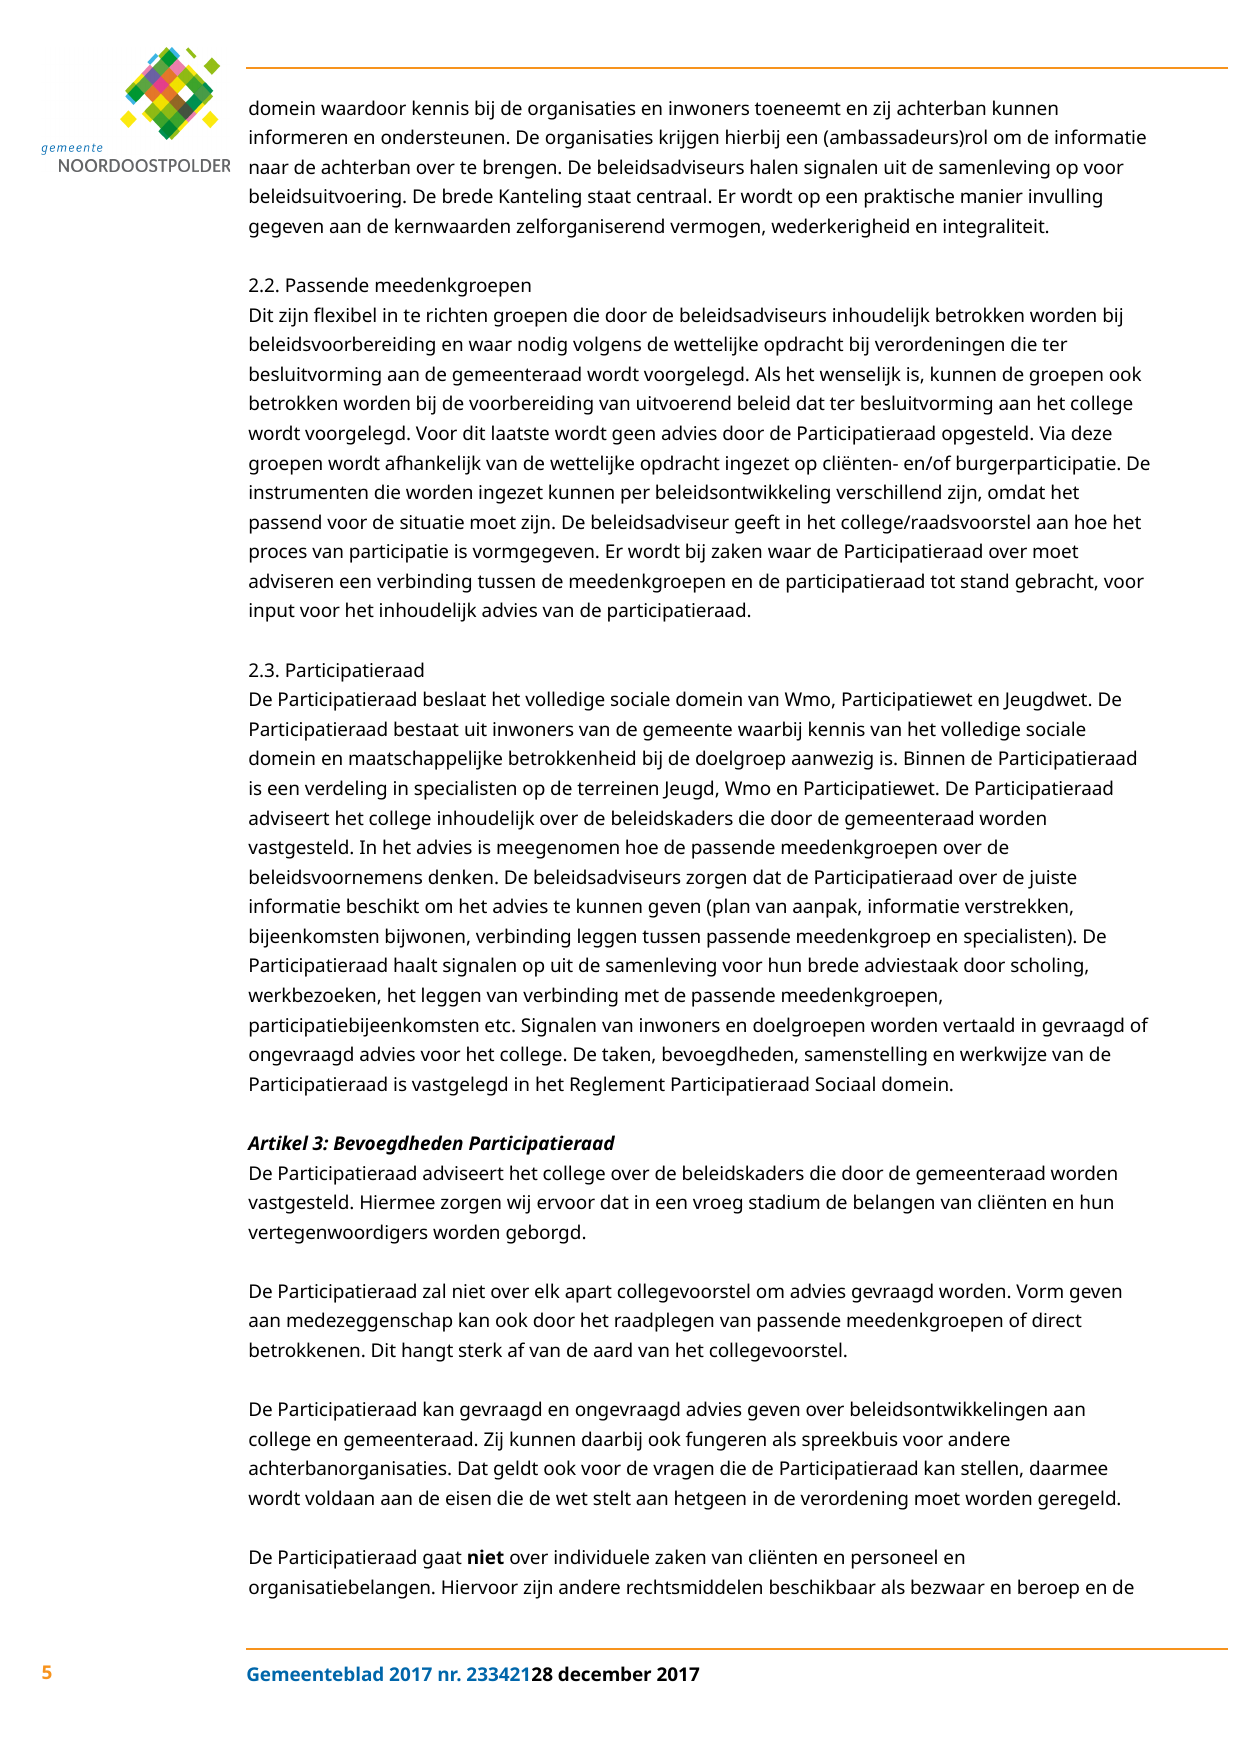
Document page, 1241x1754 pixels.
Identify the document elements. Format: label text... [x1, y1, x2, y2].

text domein waardoor kennis bij de organisaties en inwoners toeneemt en zij achterban kunnen informeren en ondersteunen. De organisaties krijgen hierbij een (ambassadeurs)rol om de informatie naar de achterban over te brengen. De beleidsadviseurs halen signalen uit de samenleving op voor beleidsuitvoering. De brede Kanteling staat centraal. Er wordt op een praktische manier invulling gegeven aan de kernwaarden zelforganiserend vermogen, wederkerigheid en integraliteit. [248, 95, 1152, 239]
text 2.3. Participatieraad [248, 657, 1152, 683]
text De Participatieraad zal niet over elk apart collegevoorstel om advies gevraagd worden. Vorm geven aan medezeggenschap kan ook door het raadplegen van passende meedenkgroepen of direct betrokkenen. Dit hangt sterk af van de aard van het collegevoorstel. [248, 1278, 1152, 1363]
text Artikel 3: Bevoegdheden Participatieraad [248, 1130, 1152, 1156]
picture [41, 47, 231, 172]
text Dit zijn flexibel in te richten groepen die door de beleidsadviseurs inhoudelijk betrokken worden bij beleidsvoorbereiding en waar nodig volgens de wettelijke opdracht bij verordeningen die ter besluitvorming aan de gemeenteraad wordt voorgelegd. Als het wenselijk is, kunnen de groepen ook betrokken worden bij de voorbereiding van uitvoerend beleid dat ter besluitvorming aan het college wordt voorgelegd. Voor dit laatste wordt geen advies door de Participatieraad opgesteld. Via deze groepen wordt afhankelijk van de wettelijke opdracht ingezet op cliënten- en/of burgerparticipatie. De instrumenten die worden ingezet kunnen per beleidsontwikkeling verschillend zijn, omdat het passend voor de situatie moet zijn. De beleidsadviseur geeft in het college/raadsvoorstel aan hoe het proces van participatie is vormgegeven. Er wordt bij zaken waar de Participatieraad over moet adviseren een verbinding tussen de meedenkgroepen en de participatieraad tot stand gebracht, voor input voor het inhoudelijk advies van de participatieraad. [248, 302, 1152, 623]
text De Participatieraad kan gevraagd en ongevraagd advies geven over beleidsontwikkelingen aan college en gemeenteraad. Zij kunnen daarbij ook fungeren als spreekbuis voor andere achterbanorganisaties. Dat geldt ook voor de vragen die de Participatieraad kan stellen, daarmee wordt voldaan aan de eisen die de wet stelt aan hetgeen in de verordening moet worden geregeld. [248, 1396, 1152, 1511]
text 2.2. Passende meedenkgroepen [248, 272, 1152, 298]
text De Participatieraad beslaat het volledige sociale domein van Wmo, Participatiewet en Jeugdwet. De Participatieraad bestaat uit inwoners van de gemeente waarbij kennis van het volledige sociale domein en maatschappelijke betrokkenheid bij de doelgroep aanwezig is. Binnen de Participatieraad is een verdeling in specialisten op de terreinen Jeugd, Wmo en Participatiewet. De Participatieraad adviseert het college inhoudelijk over de beleidskaders die door de gemeenteraad worden vastgesteld. In het advies is meegenomen hoe de passende meedenkgroepen over de beleidsvoornemens denken. De beleidsadviseurs zorgen dat de Participatieraad over de juiste informatie beschikt om het advies te kunnen geven (plan van aanpak, informatie verstrekken, bijeenkomsten bijwonen, verbinding leggen tussen passende meedenkgroep en specialisten). De Participatieraad haalt signalen op uit de samenleving voor hun brede adviestaak door scholing, werkbezoeken, het leggen van verbinding met de passende meedenkgroepen, participatiebijeenkomsten etc. Signalen van inwoners en doelgroepen worden vertaald in gevraagd of ongevraagd advies voor het college. De taken, bevoegdheden, samenstelling en werkwijze van de Participatieraad is vastgelegd in het Reglement Participatieraad Sociaal domein. [248, 686, 1152, 1097]
text De Participatieraad gaat niet over individuele zaken van cliënten en personeel en organisatiebelangen. Hiervoor zijn andere rechtsmiddelen beschikbaar als bezwaar en beroep en de [248, 1544, 1152, 1600]
text De Participatieraad adviseert het college over de beleidskaders die door de gemeenteraad worden vastgesteld. Hiermee zorgen wij ervoor dat in een vroeg stadium de belangen van cliënten en hun vertegenwoordigers worden geborgd. [248, 1160, 1152, 1245]
